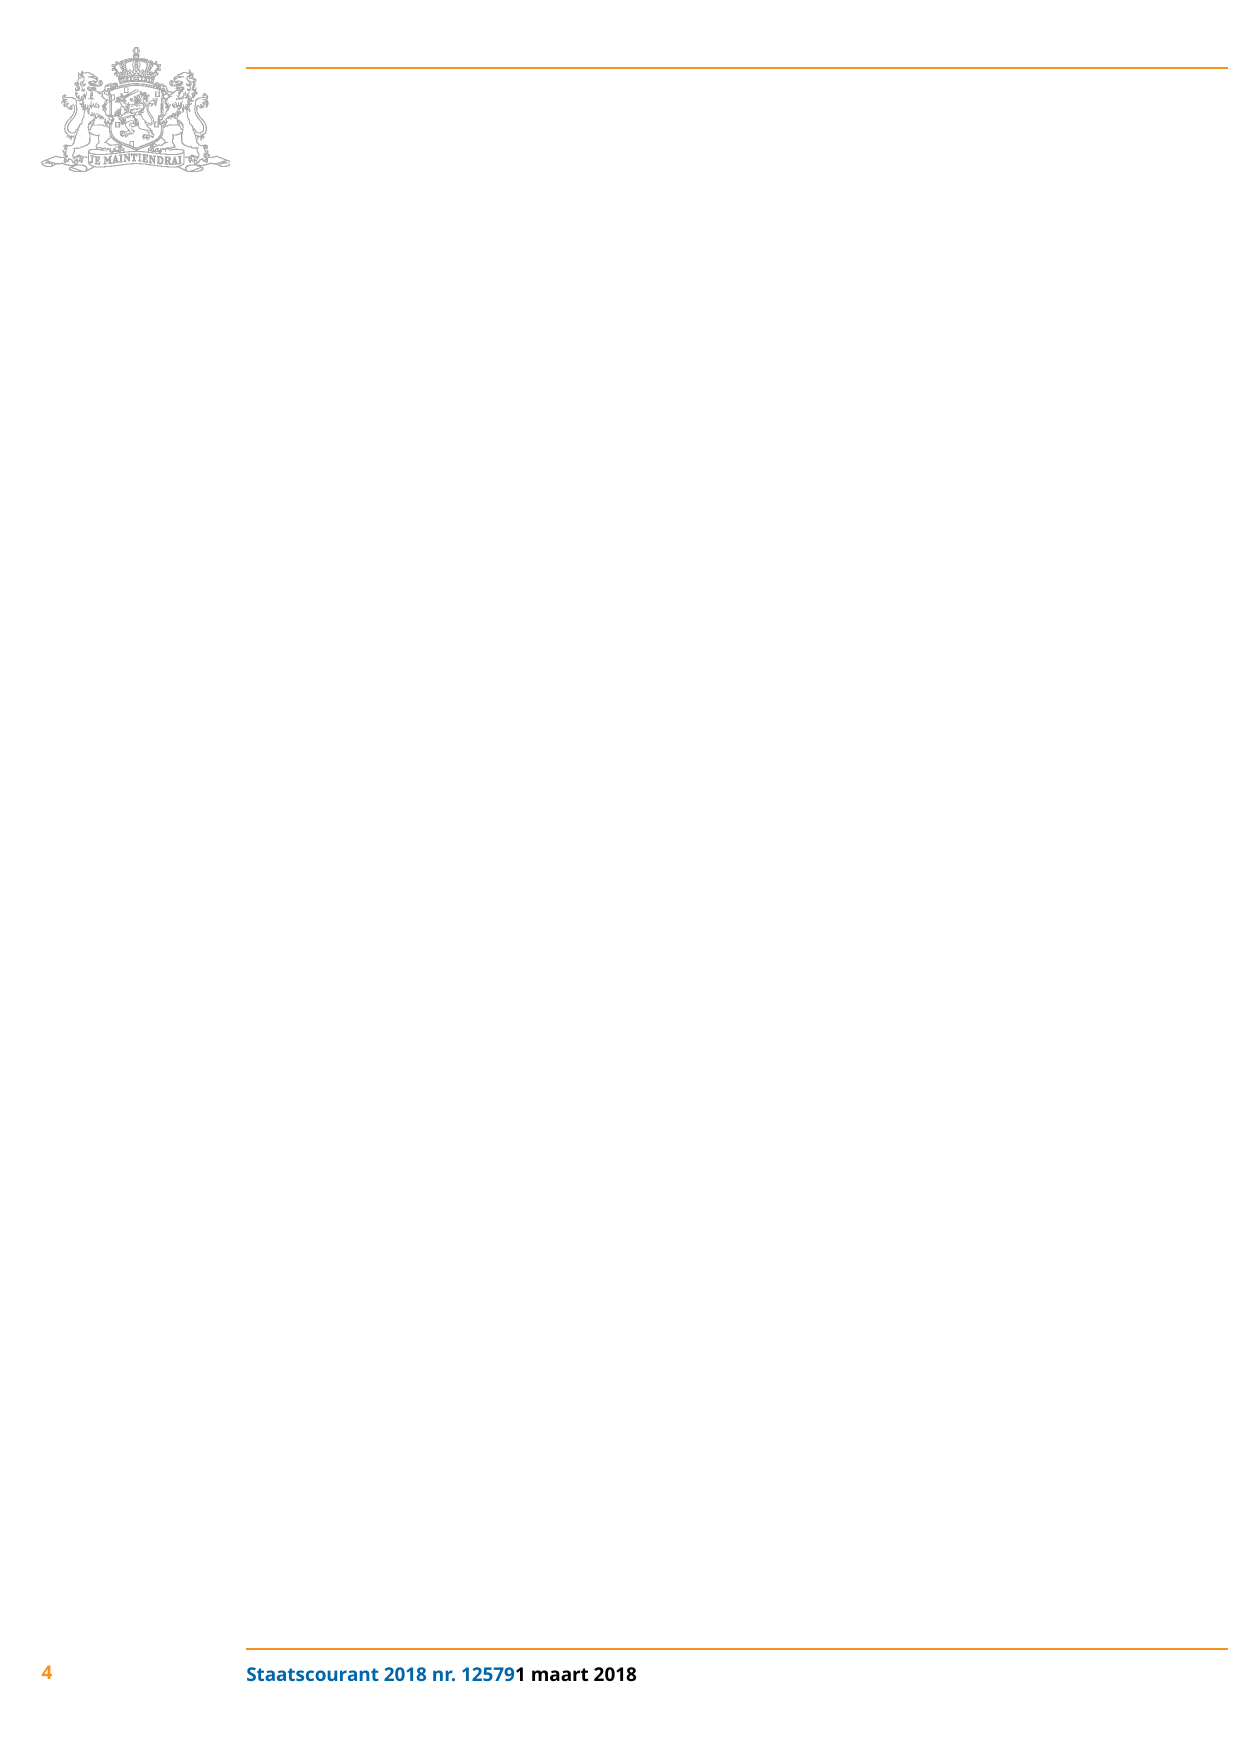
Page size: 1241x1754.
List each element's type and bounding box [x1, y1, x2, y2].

picture [41, 47, 231, 172]
